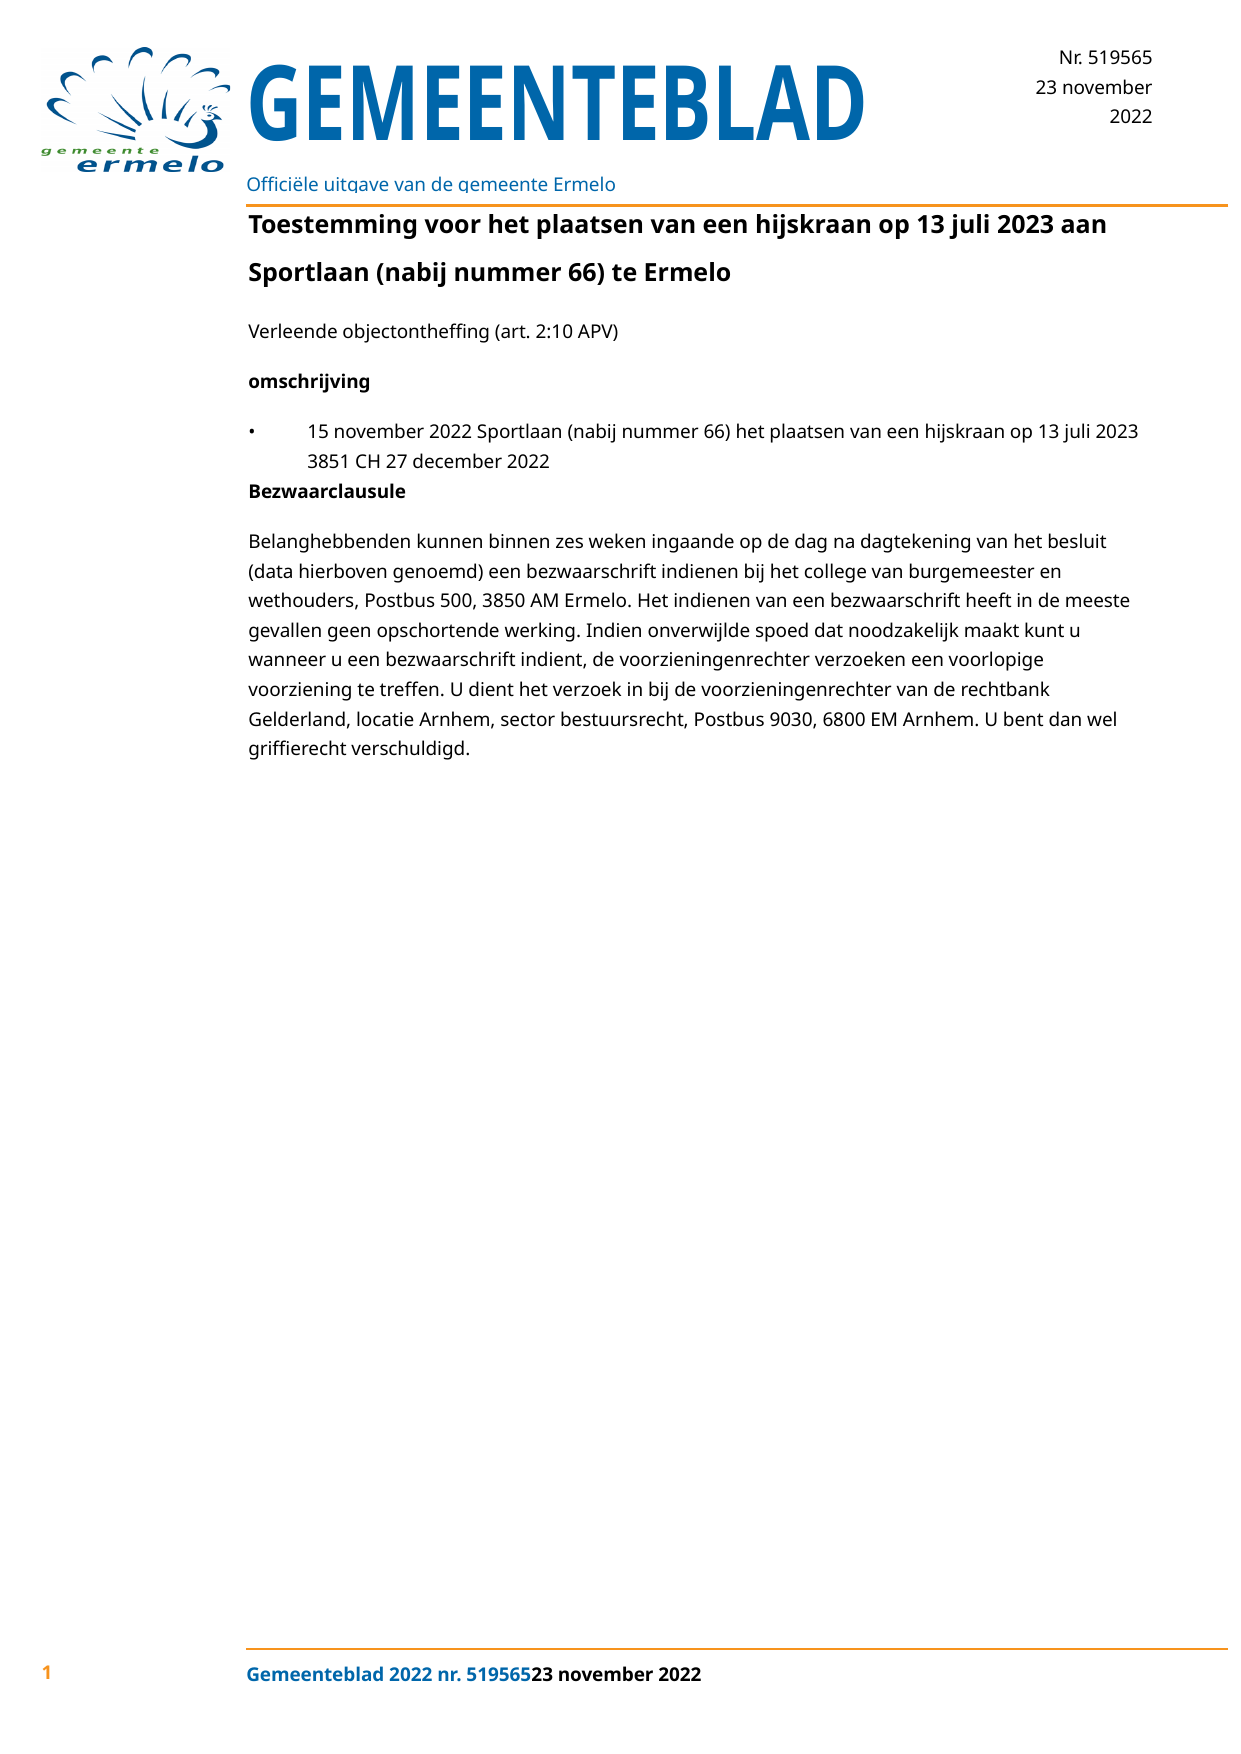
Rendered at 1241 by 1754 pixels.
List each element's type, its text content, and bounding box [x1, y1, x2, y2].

list 15 november 2022 Sportlaan (nabij nummer 66) het plaatsen van een hijskraan op 13 juli 2023 3851 CH 27 december 2022 [248, 419, 1152, 474]
text Bezwaarclausule [248, 478, 1152, 504]
text Verleende objectontheffing (art. 2:10 APV) [248, 318, 1152, 344]
text Belanghebbenden kunnen binnen zes weken ingaande op de dag na dagtekening van het besluit (data hierboven genoemd) een bezwaarschrift indienen bij het college van burgemeester en wethouders, Postbus 500, 3850 AM Ermelo. Het indienen van een bezwaarschrift heeft in de meeste gevallen geen opschortende werking. Indien onverwijlde spoed dat noodzakelijk maakt kunt u wanneer u een bezwaarschrift indient, de voorzieningenrechter verzoeken een voorlopige voorziening te treffen. U dient het verzoek in bij de voorzieningenrechter van de rechtbank Gelderland, locatie Arnhem, sector bestuursrecht, Postbus 9030, 6800 EM Arnhem. U bent dan wel griffierecht verschuldigd. [248, 528, 1152, 761]
text Toestemming voor het plaatsen van een hijskraan op 13 juli 2023 aan Sportlaan (nabij nummer 66) te Ermelo [248, 207, 1152, 288]
picture [41, 47, 231, 172]
text omschrijving [248, 368, 1152, 394]
